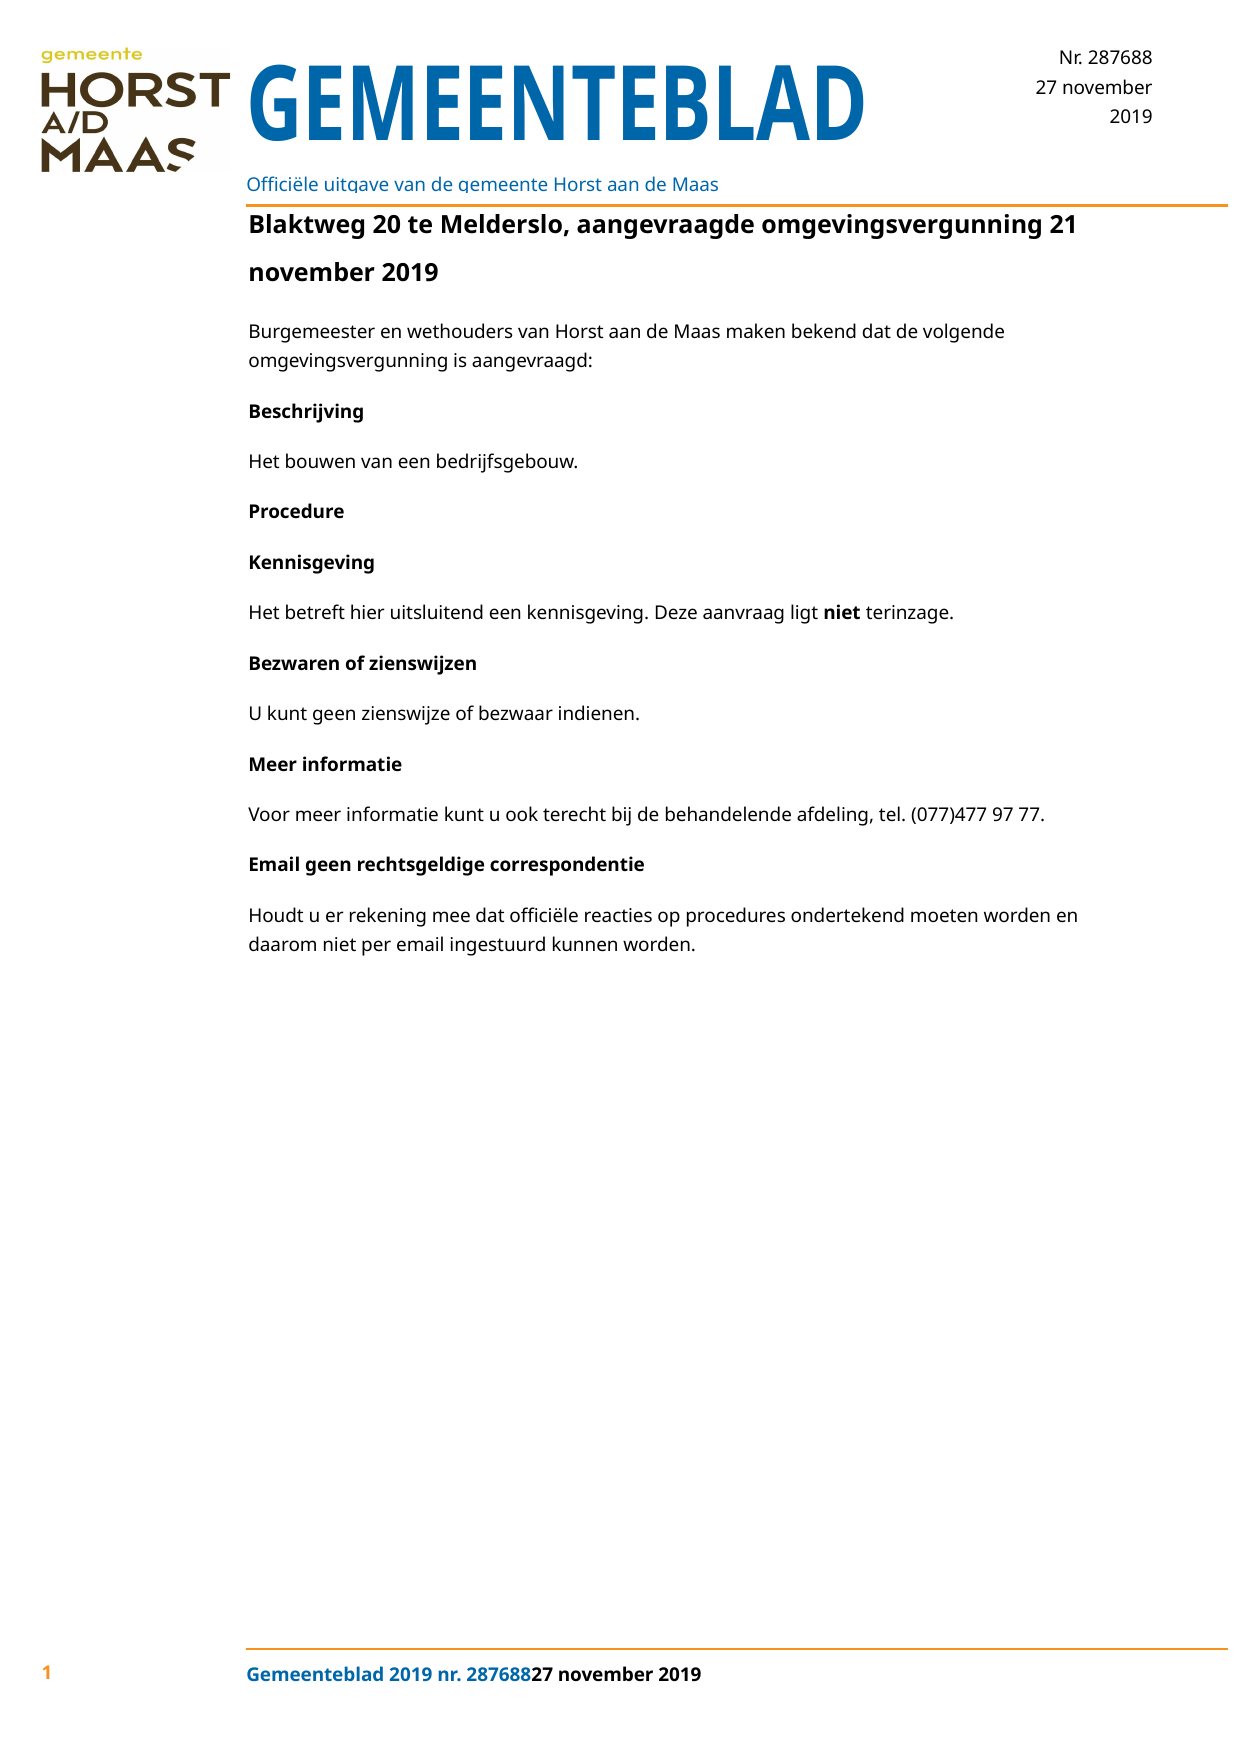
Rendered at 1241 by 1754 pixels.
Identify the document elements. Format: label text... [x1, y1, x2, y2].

text Het betreft hier uitsluitend een kennisgeving. Deze aanvraag ligt niet terinzage. [248, 599, 1152, 625]
text Email geen rechtsgeldige correspondentie [248, 852, 1152, 877]
text Het bouwen van een bedrijfsgebouw. [248, 448, 1152, 474]
picture [41, 47, 231, 172]
text Blaktweg 20 te Melderslo, aangevraagde omgevingsvergunning 21 november 2019 [248, 207, 1152, 288]
text Burgemeester en wethouders van Horst aan de Maas maken bekend dat de volgende omgevingsvergunning is aangevraagd: [248, 318, 1152, 373]
text Houdt u er rekening mee dat officiële reacties op procedures ondertekend moeten worden en daarom niet per email ingestuurd kunnen worden. [248, 902, 1152, 957]
text Procedure [248, 499, 1152, 524]
text Kennisgeving [248, 549, 1152, 575]
text Bezwaren of zienswijzen [248, 650, 1152, 676]
text Voor meer informatie kunt u ook terecht bij de behandelende afdeling, tel. (077)477 97 77. [248, 801, 1152, 827]
text Meer informatie [248, 751, 1152, 777]
text U kunt geen zienswijze of bezwaar indienen. [248, 700, 1152, 726]
text Beschrijving [248, 398, 1152, 424]
